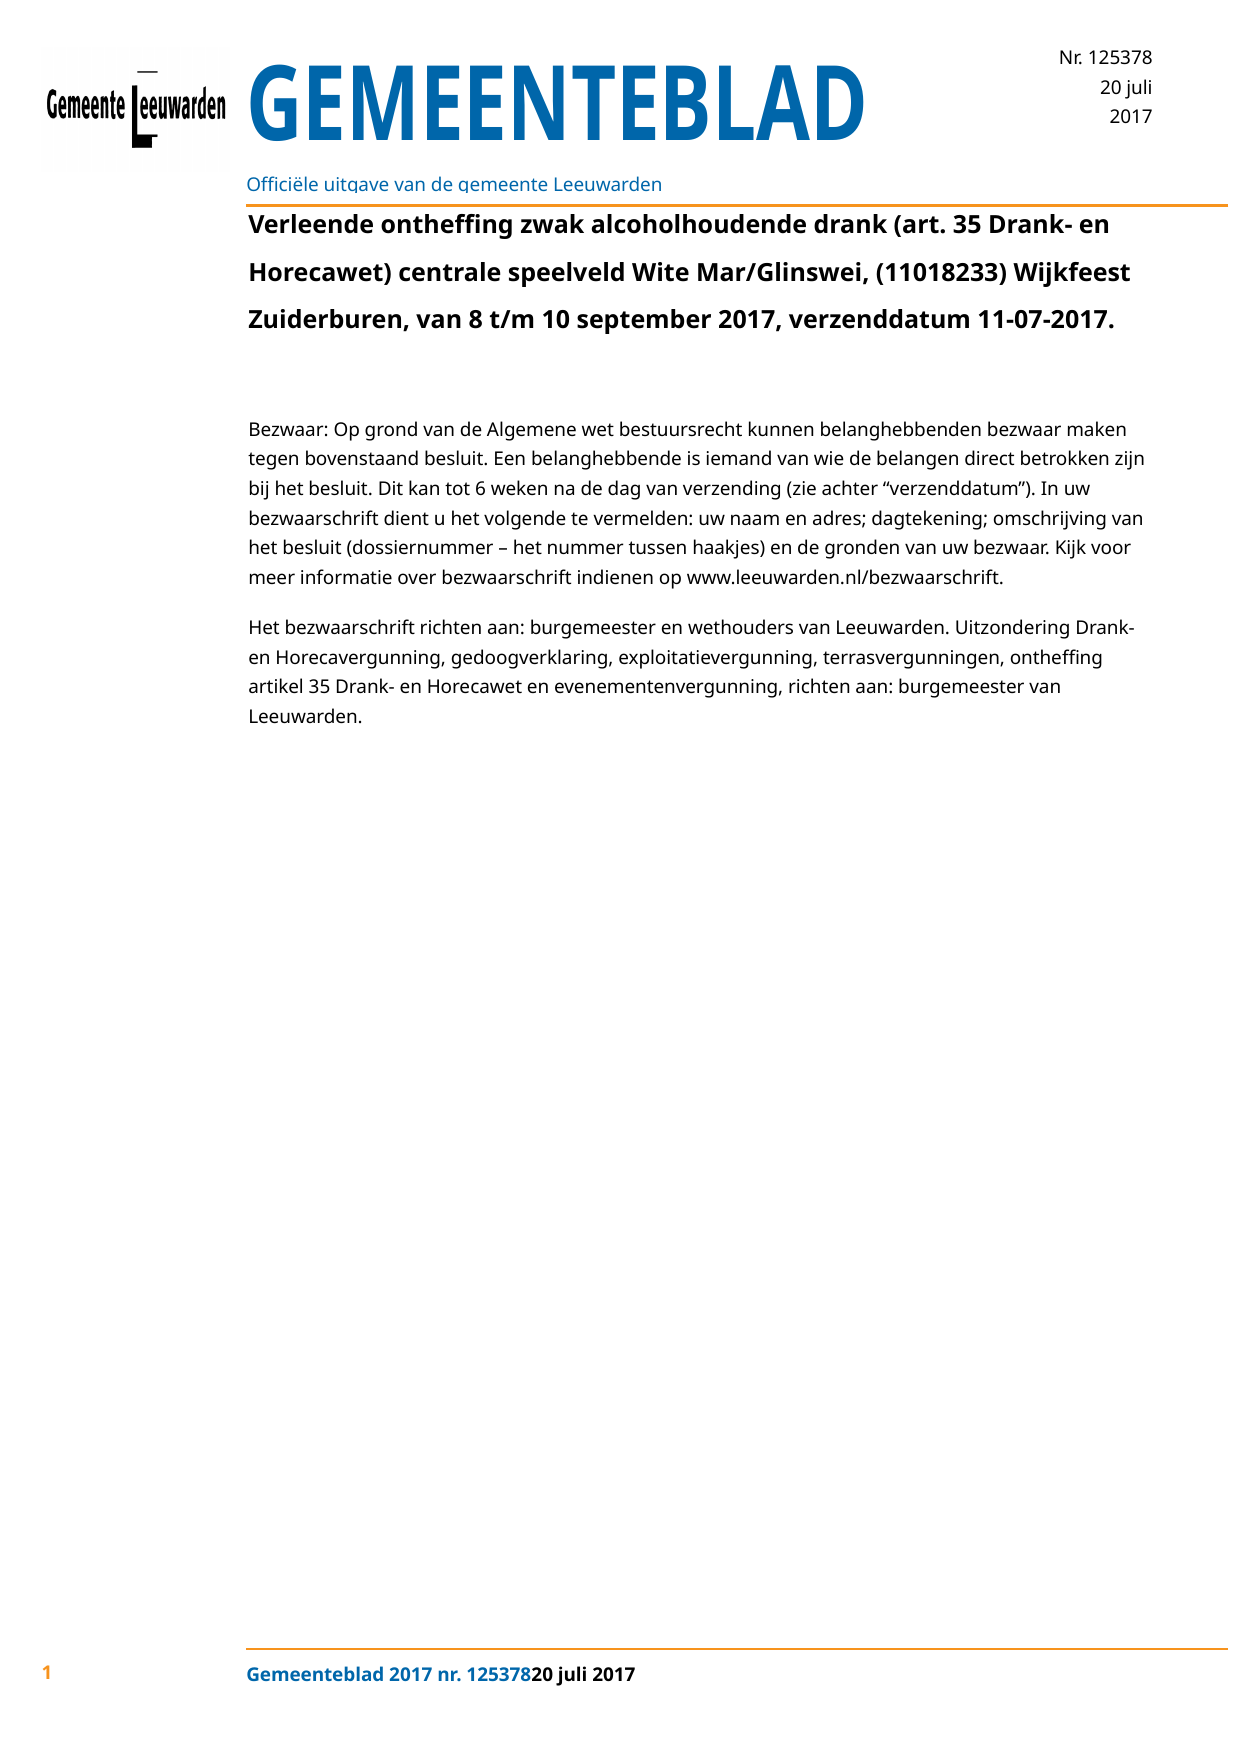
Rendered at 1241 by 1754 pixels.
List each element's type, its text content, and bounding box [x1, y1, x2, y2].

text Bezwaar: Op grond van de Algemene wet bestuursrecht kunnen belanghebbenden bezwaar maken tegen bovenstaand besluit. Een belanghebbende is iemand van wie de belangen direct betrokken zijn bij het besluit. Dit kan tot 6 weken na de dag van verzending (zie achter “verzenddatum”). In uw bezwaarschrift dient u het volgende te vermelden: uw naam en adres; dagtekening; omschrijving van het besluit (dossiernummer – het nummer tussen haakjes) en de gronden van uw bezwaar. Kijk voor meer informatie over bezwaarschrift indienen op www.leeuwarden.nl/bezwaarschrift. [248, 416, 1152, 589]
picture [41, 47, 231, 172]
text Het bezwaarschrift richten aan: burgemeester en wethouders van Leeuwarden. Uitzondering Drank- en Horecavergunning, gedoogverklaring, exploitatievergunning, terrasvergunningen, ontheffing artikel 35 Drank- en Horecawet en evenementenvergunning, richten aan: burgemeester van Leeuwarden. [248, 614, 1152, 729]
text Verleende ontheffing zwak alcoholhoudende drank (art. 35 Drank- en Horecawet) centrale speelveld Wite Mar/Glinswei, (11018233) Wijkfeest Zuiderburen, van 8 t/m 10 september 2017, verzenddatum 11-07-2017. [248, 207, 1152, 336]
